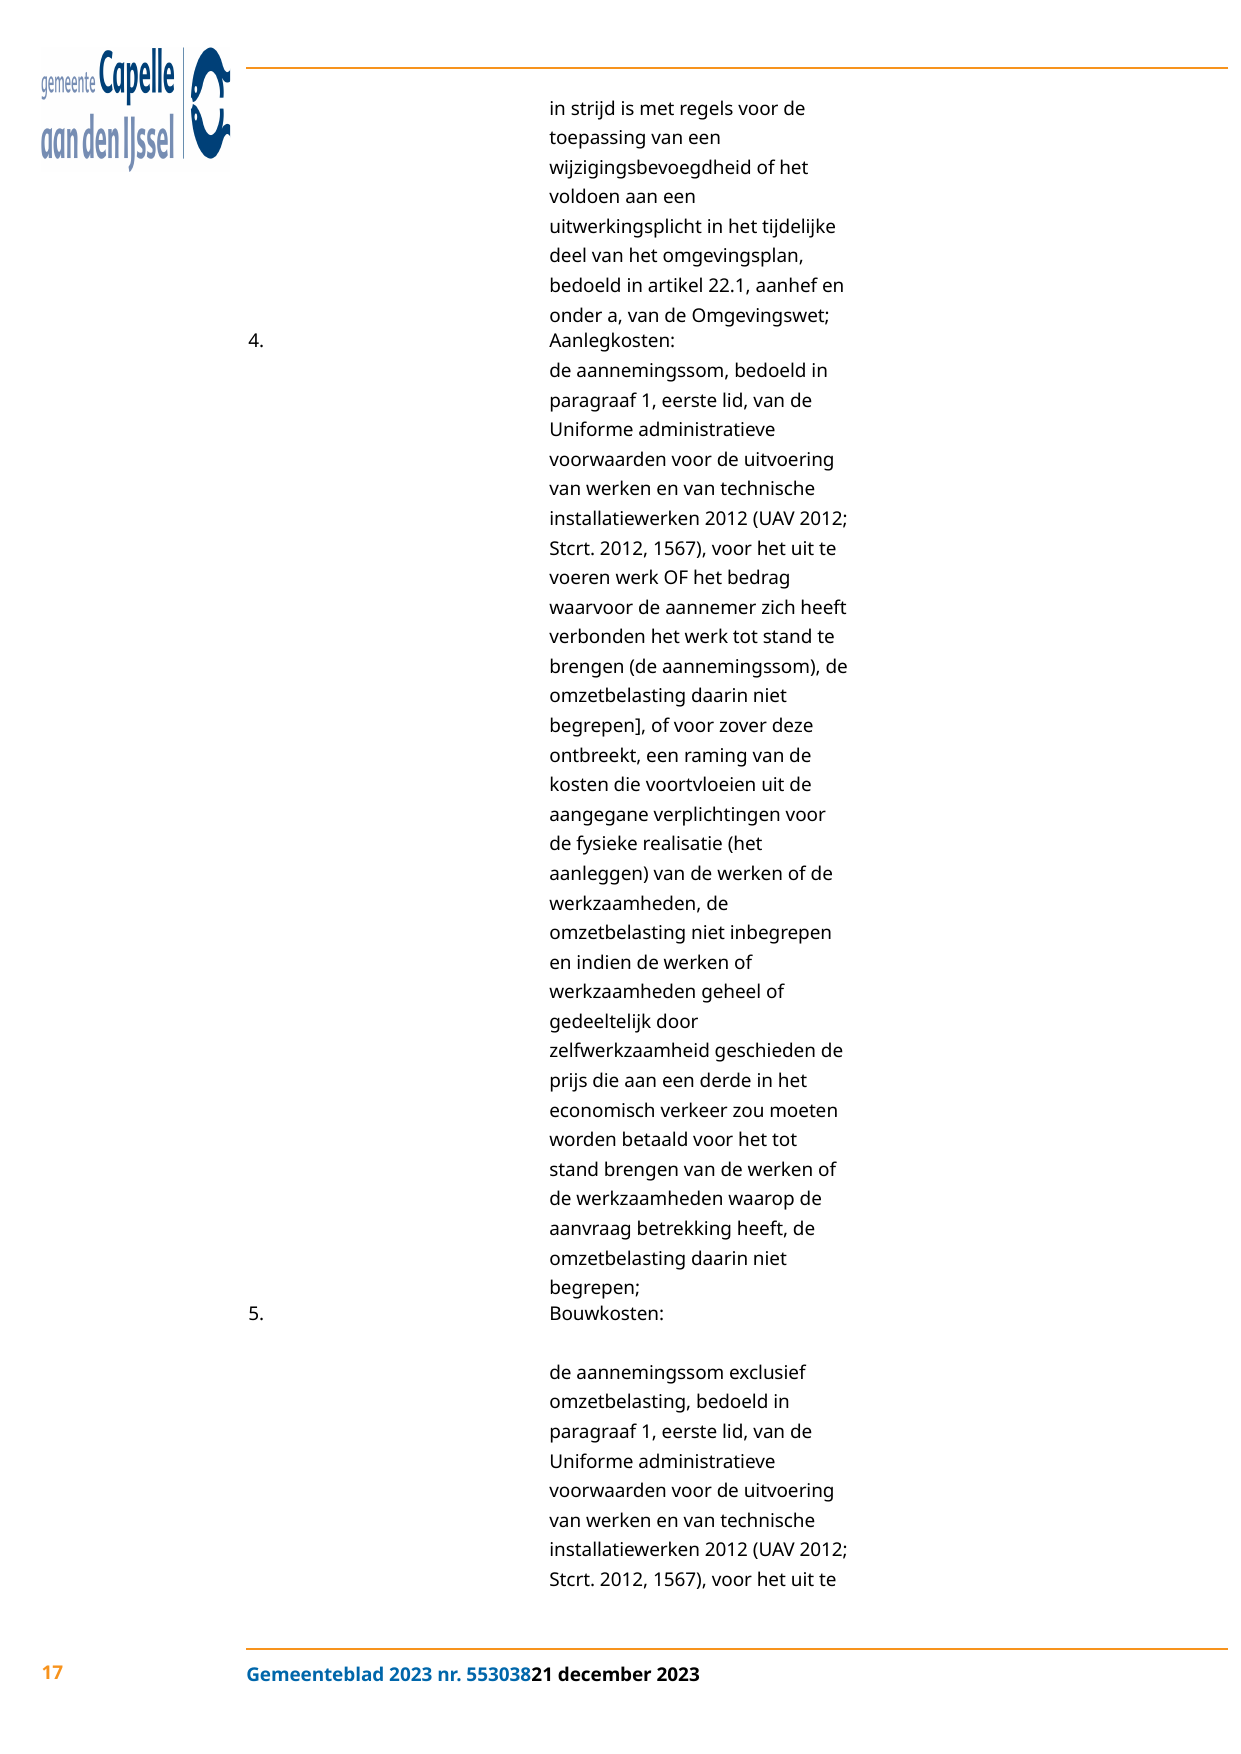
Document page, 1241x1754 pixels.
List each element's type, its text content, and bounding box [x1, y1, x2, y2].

picture [41, 47, 231, 172]
table_cell Bouwkosten: de aannemingssom exclusief omzetbelasting, bedoeld in paragraaf 1, eerste lid, van de Uniforme administratieve voorwaarden voor de uitvoering van werken en van technische installatiewerken 2012 (UAV 2012; Stcrt. 2012, 1567), voor het uit te [549, 1300, 850, 1592]
table_cell [248, 95, 549, 328]
table_cell [850, 95, 1152, 328]
table_cell 4. [248, 328, 549, 1300]
table_cell Aanlegkosten: de aannemingssom, bedoeld in paragraaf 1, eerste lid, van de Uniforme administratieve voorwaarden voor de uitvoering van werken en van technische installatiewerken 2012 (UAV 2012; Stcrt. 2012, 1567), voor het uit te voeren werk OF het bedrag waarvoor de aannemer zich heeft verbonden het werk tot stand te brengen (de aannemingssom), de omzetbelasting daarin niet begrepen], of voor zover deze ontbreekt, een raming van de kosten die voortvloeien uit de aangegane verplichtingen voor de fysieke realisatie (het aanleggen) van de werken of de werkzaamheden, de omzetbelasting niet inbegrepen en indien de werken of werkzaamheden geheel of gedeeltelijk door zelfwerkzaamheid geschieden de prijs die aan een derde in het economisch verkeer zou moeten worden betaald voor het tot stand brengen van de werken of de werkzaamheden waarop de aanvraag betrekking heeft, de omzetbelasting daarin niet begrepen; [549, 328, 850, 1300]
table_cell 5. [248, 1300, 549, 1592]
table_cell [850, 328, 1152, 1300]
table_cell [850, 1300, 1152, 1592]
table_cell in strijd is met regels voor de toepassing van een wijzigingsbevoegdheid of het voldoen aan een uitwerkingsplicht in het tijdelijke deel van het omgevingsplan, bedoeld in artikel 22.1, aanhef en onder a, van de Omgevingswet; [549, 95, 850, 328]
